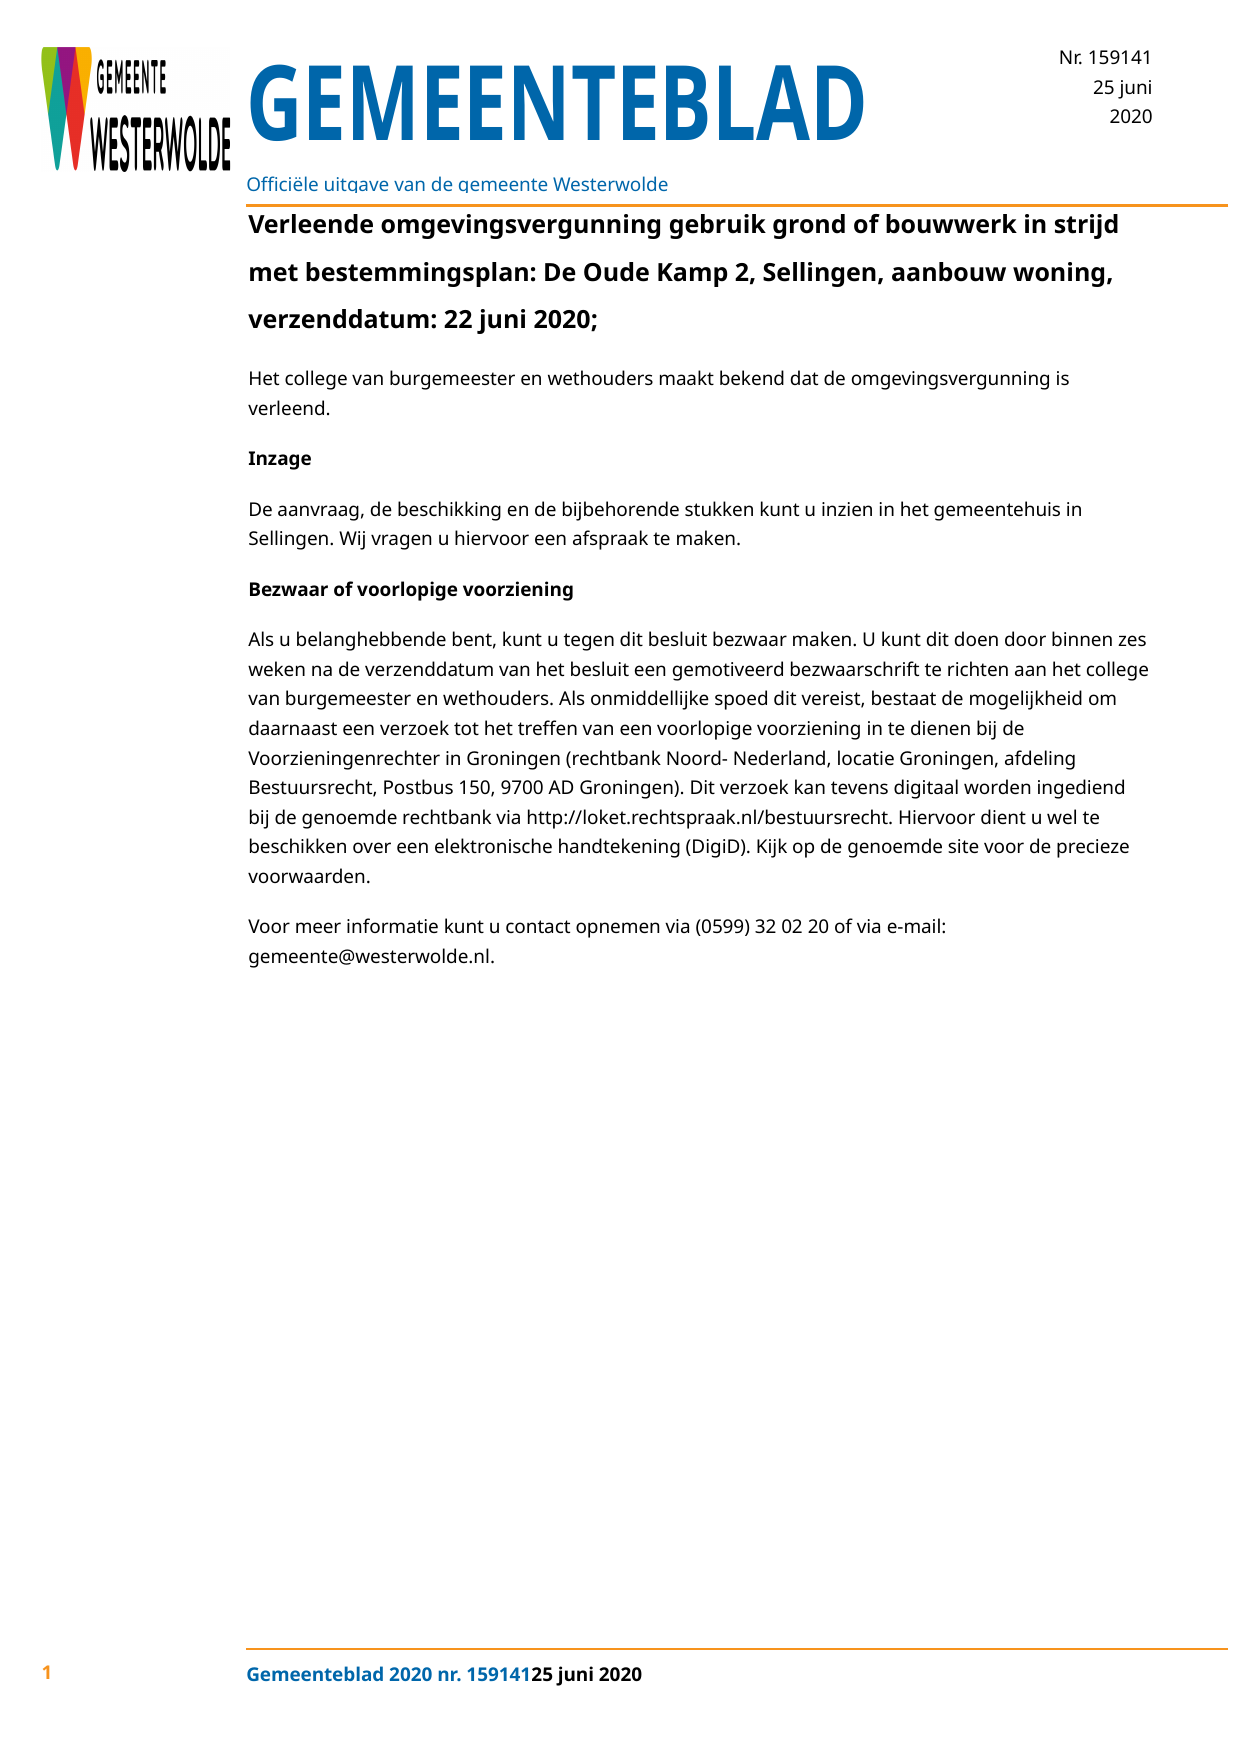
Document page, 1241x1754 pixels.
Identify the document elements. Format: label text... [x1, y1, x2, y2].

text Bezwaar of voorlopige voorziening [248, 576, 1152, 602]
text Het college van burgemeester en wethouders maakt bekend dat de omgevingsvergunning is verleend. [248, 366, 1152, 421]
text Verleende omgevingsvergunning gebruik grond of bouwwerk in strijd met bestemmingsplan: De Oude Kamp 2, Sellingen, aanbouw woning, verzenddatum: 22 juni 2020; [248, 207, 1152, 336]
text Als u belanghebbende bent, kunt u tegen dit besluit bezwaar maken. U kunt dit doen door binnen zes weken na de verzenddatum van het besluit een gemotiveerd bezwaarschrift te richten aan het college van burgemeester en wethouders. Als onmiddellijke spoed dit vereist, bestaat de mogelijkheid om daarnaast een verzoek tot het treffen van een voorlopige voorziening in te dienen bij de Voorzieningenrechter in Groningen (rechtbank Noord- Nederland, locatie Groningen, afdeling Bestuursrecht, Postbus 150, 9700 AD Groningen). Dit verzoek kan tevens digitaal worden ingediend bij de genoemde rechtbank via http://loket.rechtspraak.nl/bestuursrecht. Hiervoor dient u wel te beschikken over een elektronische handtekening (DigiD). Kijk op de genoemde site voor de precieze voorwaarden. [248, 626, 1152, 889]
text De aanvraag, de beschikking en de bijbehorende stukken kunt u inzien in het gemeentehuis in Sellingen. Wij vragen u hiervoor een afspraak te maken. [248, 496, 1152, 551]
text Voor meer informatie kunt u contact opnemen via (0599) 32 02 20 of via e-mail: gemeente@westerwolde.nl. [248, 913, 1152, 969]
picture [41, 47, 231, 172]
text Inzage [248, 446, 1152, 471]
